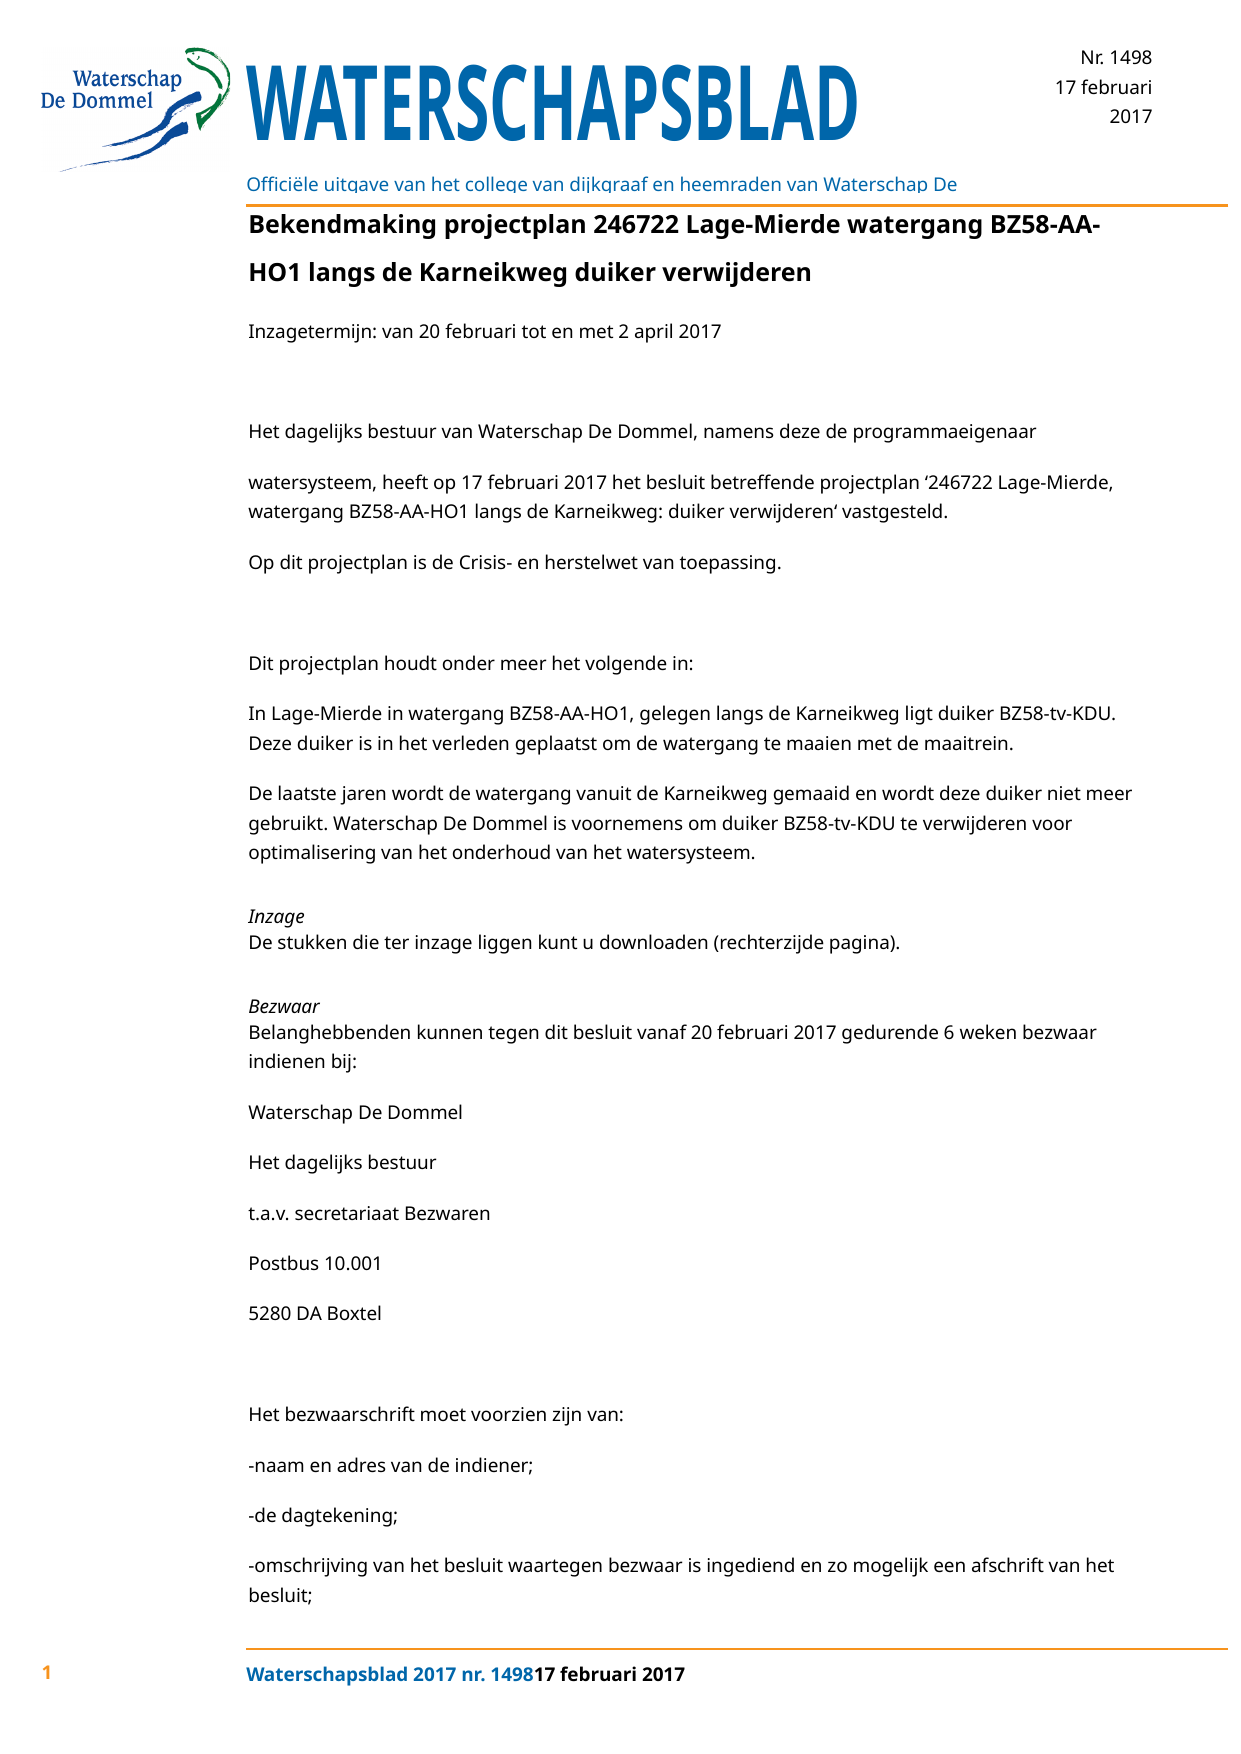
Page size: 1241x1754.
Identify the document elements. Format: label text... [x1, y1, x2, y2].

text Bekendmaking projectplan 246722 Lage-Mierde watergang BZ58-AA-HO1 langs de Karneikweg duiker verwijderen [248, 207, 1152, 288]
text -naam en adres van de indiener; [248, 1452, 1152, 1478]
text Inzagetermijn: van 20 februari tot en met 2 april 2017 [248, 318, 1152, 344]
text -de dagtekening; [248, 1502, 1152, 1528]
text Het bezwaarschrift moet voorzien zijn van: [248, 1401, 1152, 1427]
text Postbus 10.001 [248, 1250, 1152, 1276]
text De laatste jaren wordt de watergang vanuit de Karneikweg gemaaid en wordt deze duiker niet meer gebruikt. Waterschap De Dommel is voornemens om duiker BZ58-tv-KDU te verwijderen voor optimalisering van het onderhoud van het watersysteem. [248, 780, 1152, 865]
picture [41, 47, 231, 172]
text Het dagelijks bestuur [248, 1149, 1152, 1175]
text In Lage-Mierde in watergang BZ58-AA-HO1, gelegen langs de Karneikweg ligt duiker BZ58-tv-KDU. Deze duiker is in het verleden geplaatst om de watergang te maaien met de maaitrein. [248, 700, 1152, 756]
text Waterschap De Dommel [248, 1099, 1152, 1125]
text Bezwaar [248, 993, 1152, 1019]
text -omschrijving van het besluit waartegen bezwaar is ingediend en zo mogelijk een afschrift van het besluit; [248, 1553, 1152, 1608]
text Het dagelijks bestuur van Waterschap De Dommel, namens deze de programmaeigenaar [248, 419, 1152, 444]
text Op dit projectplan is de Crisis- en herstelwet van toepassing. [248, 549, 1152, 575]
text Inzage [248, 903, 1152, 929]
text 5280 DA Boxtel [248, 1301, 1152, 1326]
text Dit projectplan houdt onder meer het volgende in: [248, 650, 1152, 676]
text t.a.v. secretariaat Bezwaren [248, 1200, 1152, 1226]
text watersysteem, heeft op 17 februari 2017 het besluit betreffende projectplan ‘246722 Lage-Mierde, watergang BZ58-AA-HO1 langs de Karneikweg: duiker verwijderen‘ vastgesteld. [248, 469, 1152, 524]
text De stukken die ter inzage liggen kunt u downloaden (rechterzijde pagina). [248, 929, 1152, 955]
text Belanghebbenden kunnen tegen dit besluit vanaf 20 februari 2017 gedurende 6 weken bezwaar indienen bij: [248, 1019, 1152, 1074]
